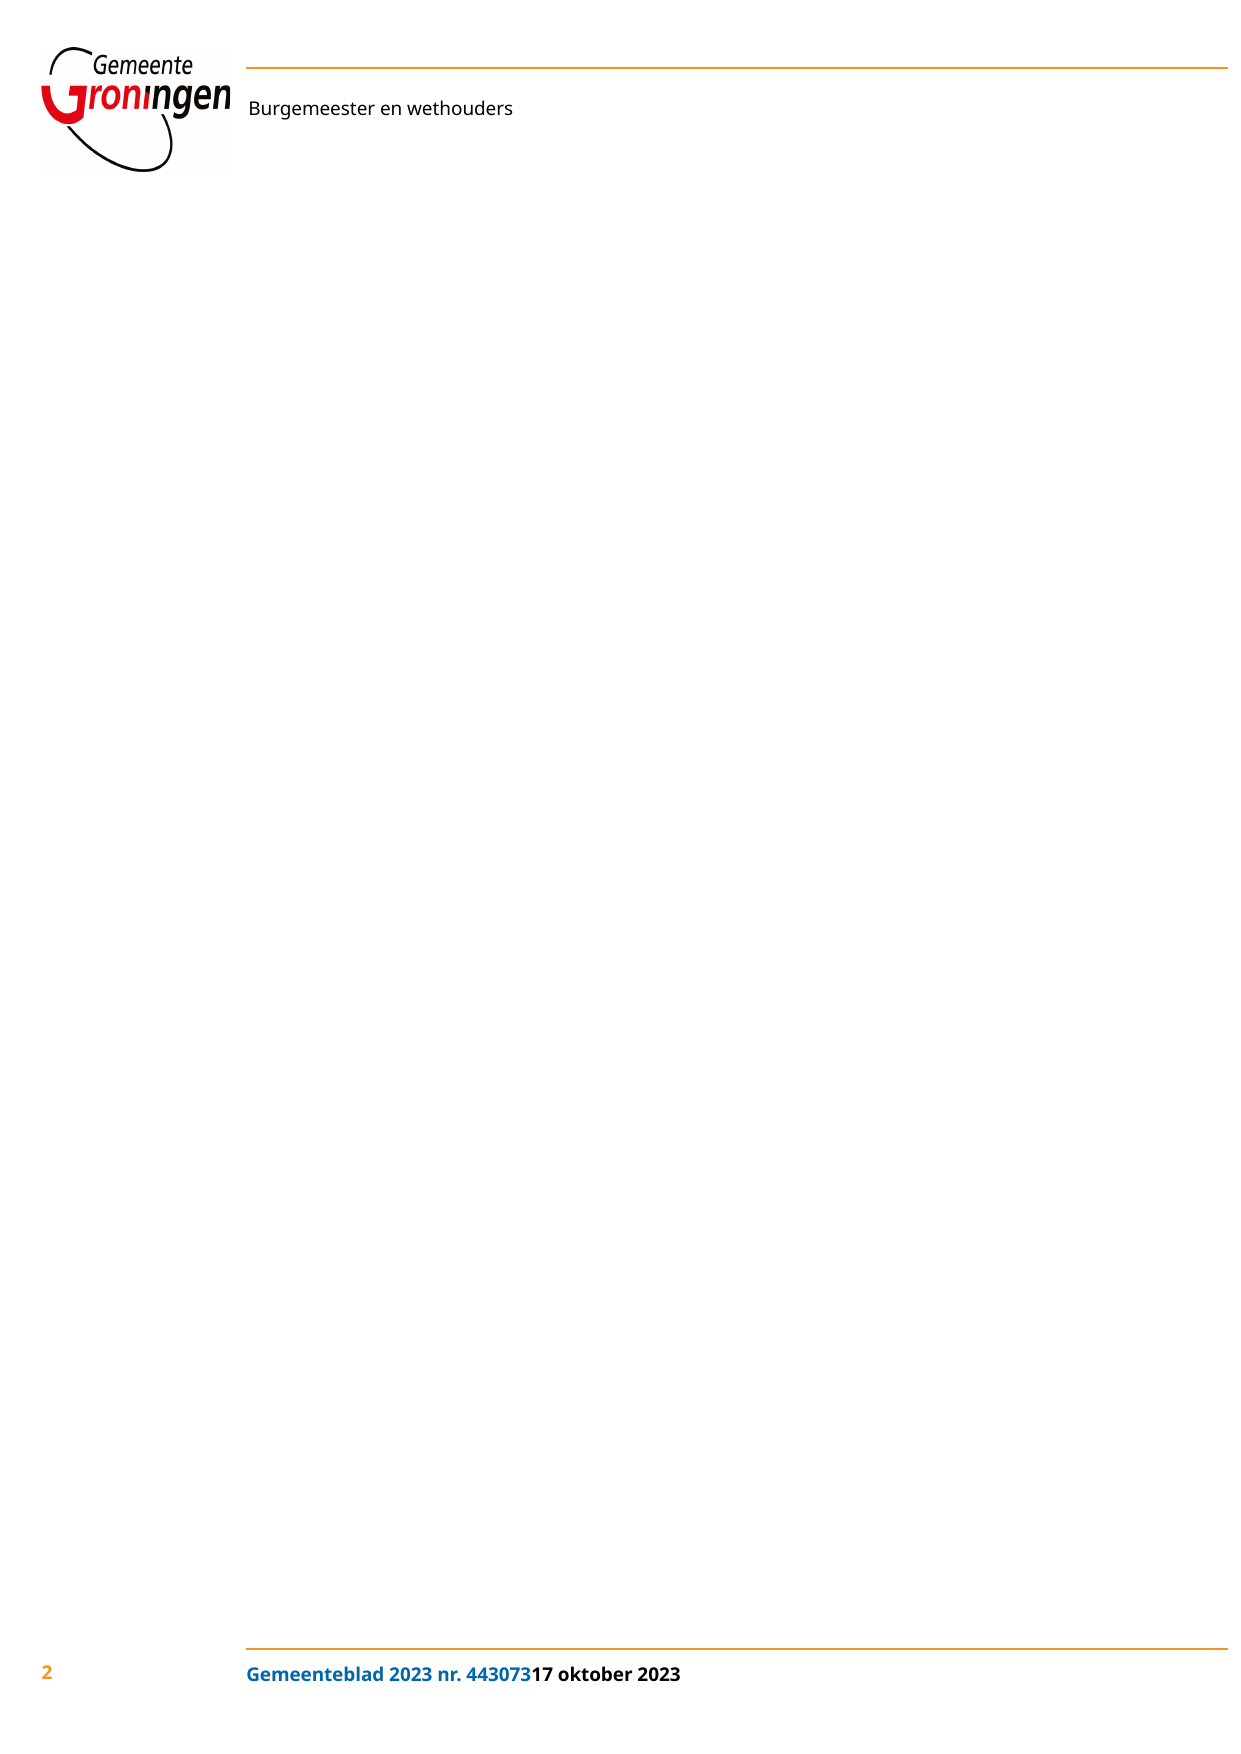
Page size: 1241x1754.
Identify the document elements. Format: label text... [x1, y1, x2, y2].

picture [41, 47, 231, 172]
text Burgemeester en wethouders [248, 95, 1152, 121]
